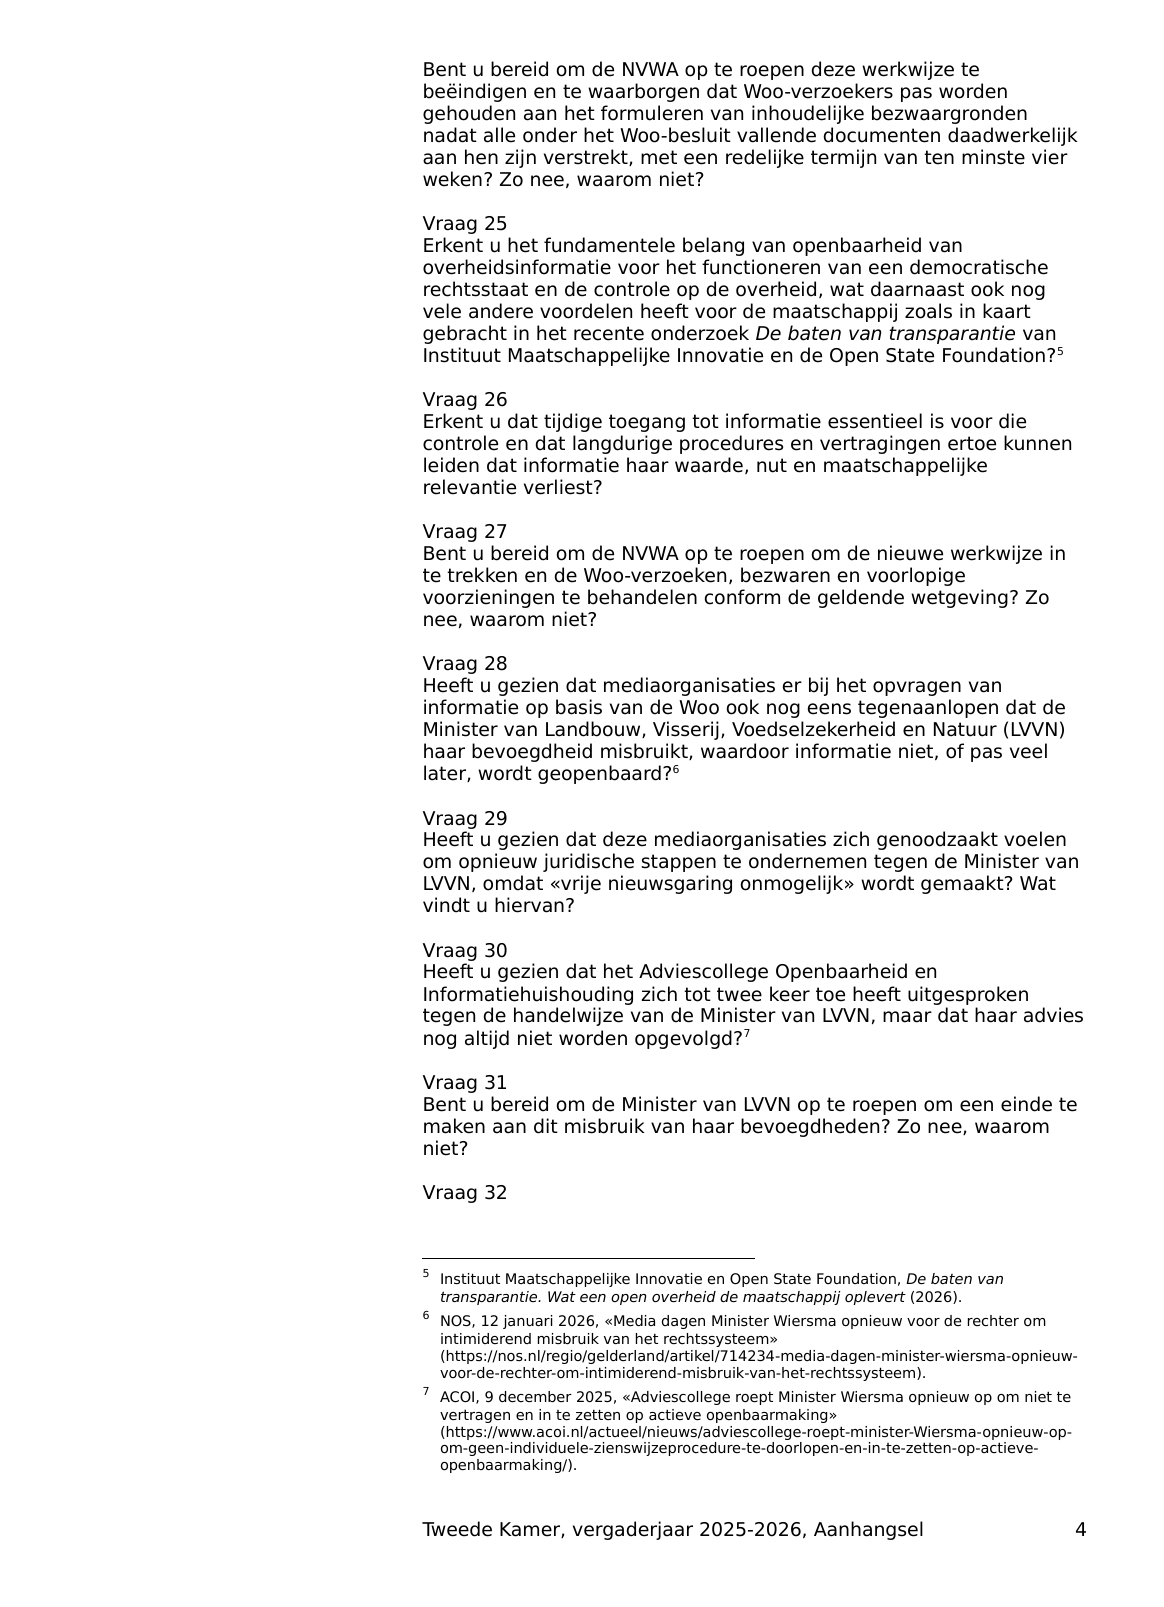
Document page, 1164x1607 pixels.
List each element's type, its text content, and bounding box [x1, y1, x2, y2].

text Heeft u gezien dat deze mediaorganisaties zich genoodzaakt voelen om opnieuw juridische stappen te ondernemen tegen de Minister van LVVN, omdat «vrije nieuwsgaring onmogelijk» wordt gemaakt? Wat vindt u hiervan? [422, 829, 1087, 917]
text Erkent u dat tijdige toegang tot informatie essentieel is voor die controle en dat langdurige procedures en vertragingen ertoe kunnen leiden dat informatie haar waarde, nut en maatschappelijke relevantie verliest? [422, 411, 1087, 499]
text Heeft u gezien dat mediaorganisaties er bij het opvragen van informatie op basis van de Woo ook nog eens tegenaanlopen dat de Minister van Landbouw, Visserij, Voedselzekerheid en Natuur (LVVN) haar bevoegdheid misbruikt, waardoor informatie niet, of pas veel later, wordt geopenbaard? [422, 675, 1087, 785]
text Bent u bereid om de Minister van LVVN op te roepen om een einde te maken aan dit misbruik van haar bevoegdheden? Zo nee, waarom niet? [422, 1093, 1087, 1159]
text Vraag 27 [422, 521, 1087, 543]
text Vraag 31 [422, 1072, 1087, 1093]
text ACOI, 9 december 2025, «Adviescollege roept Minister Wiersma opnieuw op om niet te vertragen en in te zetten op actieve openbaarmaking» (https://www.acoi.nl/actueel/nieuws/adviescollege-roept-minister-Wiersma-opnieuw-op-om-geen-individuele-zienswijzeprocedure-te-doorlopen-en-in-te-zetten-op-actieve-openbaarmaking/). [422, 1385, 1087, 1474]
text Vraag 28 [422, 653, 1087, 675]
text Bent u bereid om de NVWA op te roepen deze werkwijze te beëindigen en te waarborgen dat Woo-verzoekers pas worden gehouden aan het formuleren van inhoudelijke bezwaargronden nadat alle onder het Woo-besluit vallende documenten daadwerkelijk aan hen zijn verstrekt, met een redelijke termijn van ten minste vier weken? Zo nee, waarom niet? [422, 59, 1087, 191]
text Heeft u gezien dat het Adviescollege Openbaarheid en Informatiehuishouding zich tot twee keer toe heeft uitgesproken tegen de handelwijze van de Minister van LVVN, maar dat haar advies nog altijd niet worden opgevolgd? [422, 961, 1087, 1049]
text Vraag 25 [422, 213, 1087, 235]
text Instituut Maatschappelijke Innovatie en Open State Foundation, De baten van transparantie. Wat een open overheid de maatschappij oplevert (2026). [422, 1267, 1087, 1306]
text Vraag 30 [422, 939, 1087, 961]
text Vraag 29 [422, 807, 1087, 829]
text NOS, 12 januari 2026, «Media dagen Minister Wiersma opnieuw voor de rechter om intimiderend misbruik van het rechtssysteem» (https://nos.nl/regio/gelderland/artikel/714234-media-dagen-minister-wiersma-opnieuw-voor-de-rechter-om-intimiderend-misbruik-van-het-rechtssysteem). [422, 1309, 1087, 1382]
text Vraag 26 [422, 389, 1087, 411]
text Bent u bereid om de NVWA op te roepen om de nieuwe werkwijze in te trekken en de Woo-verzoeken, bezwaren en voorlopige voorzieningen te behandelen conform de geldende wetgeving? Zo nee, waarom niet? [422, 543, 1087, 631]
text Vraag 32 [422, 1182, 1087, 1204]
text Erkent u het fundamentele belang van openbaarheid van overheidsinformatie voor het functioneren van een democratische rechtsstaat en de controle op de overheid, wat daarnaast ook nog vele andere voordelen heeft voor de maatschappij zoals in kaart gebracht in het recente onderzoek De baten van transparantie van Instituut Maatschappelijke Innovatie en de Open State Foundation? [422, 235, 1087, 367]
